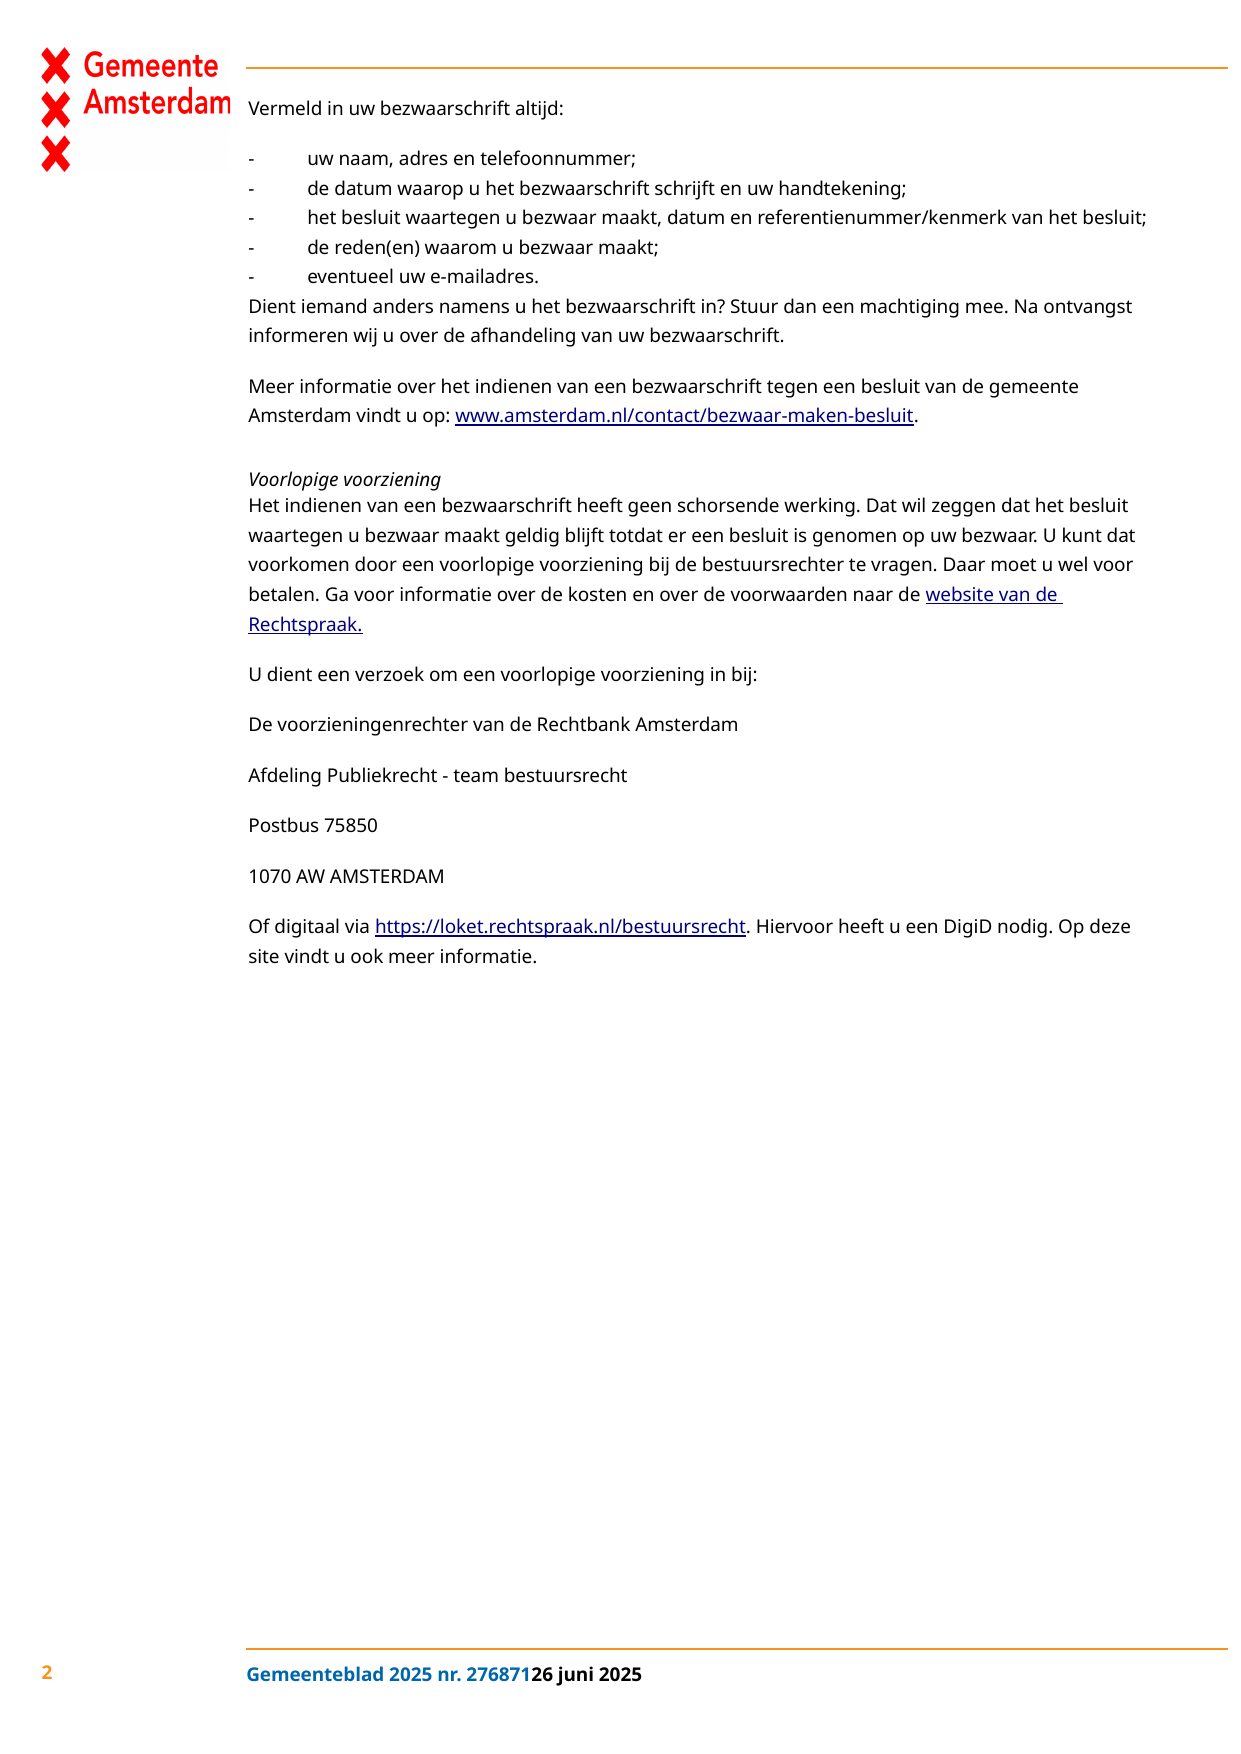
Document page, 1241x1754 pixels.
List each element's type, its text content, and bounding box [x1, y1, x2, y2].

list de reden(en) waarom u bezwaar maakt; [248, 234, 1152, 260]
text U dient een verzoek om een voorlopige voorziening in bij: [248, 661, 1152, 687]
text Postbus 75850 [248, 812, 1152, 838]
text 1070 AW AMSTERDAM [248, 863, 1152, 888]
text De voorzieningenrechter van de Rechtbank Amsterdam [248, 712, 1152, 737]
text Dient iemand anders namens u het bezwaarschrift in? Stuur dan een machtiging mee. Na ontvangst informeren wij u over de afhandeling van uw bezwaarschrift. [248, 293, 1152, 348]
picture [41, 47, 231, 172]
list uw naam, adres en telefoonnummer; [248, 145, 1152, 171]
text Vermeld in uw bezwaarschrift altijd: [248, 95, 1152, 121]
list de datum waarop u het bezwaarschrift schrijft en uw handtekening; [248, 175, 1152, 201]
text Meer informatie over het indienen van een bezwaarschrift tegen een besluit van de gemeente Amsterdam vindt u op: www.amsterdam.nl/contact/bezwaar-maken-besluit. [248, 373, 1152, 428]
text Of digitaal via https://loket.rechtspraak.nl/bestuursrecht. Hiervoor heeft u een DigiD nodig. Op deze site vindt u ook meer informatie. [248, 913, 1152, 968]
text Voorlopige voorziening [248, 467, 1152, 492]
list eventueel uw e-mailadres. [248, 263, 1152, 289]
list het besluit waartegen u bezwaar maakt, datum en referentienummer/kenmerk van het besluit; [248, 204, 1152, 230]
text Afdeling Publiekrecht - team bestuursrecht [248, 762, 1152, 788]
text Het indienen van een bezwaarschrift heeft geen schorsende werking. Dat wil zeggen dat het besluit waartegen u bezwaar maakt geldig blijft totdat er een besluit is genomen op uw bezwaar. U kunt dat voorkomen door een voorlopige voorziening bij de bestuursrechter te vragen. Daar moet u wel voor betalen. Ga voor informatie over de kosten en over de voorwaarden naar de website van de Rechtspraak. [248, 492, 1152, 636]
